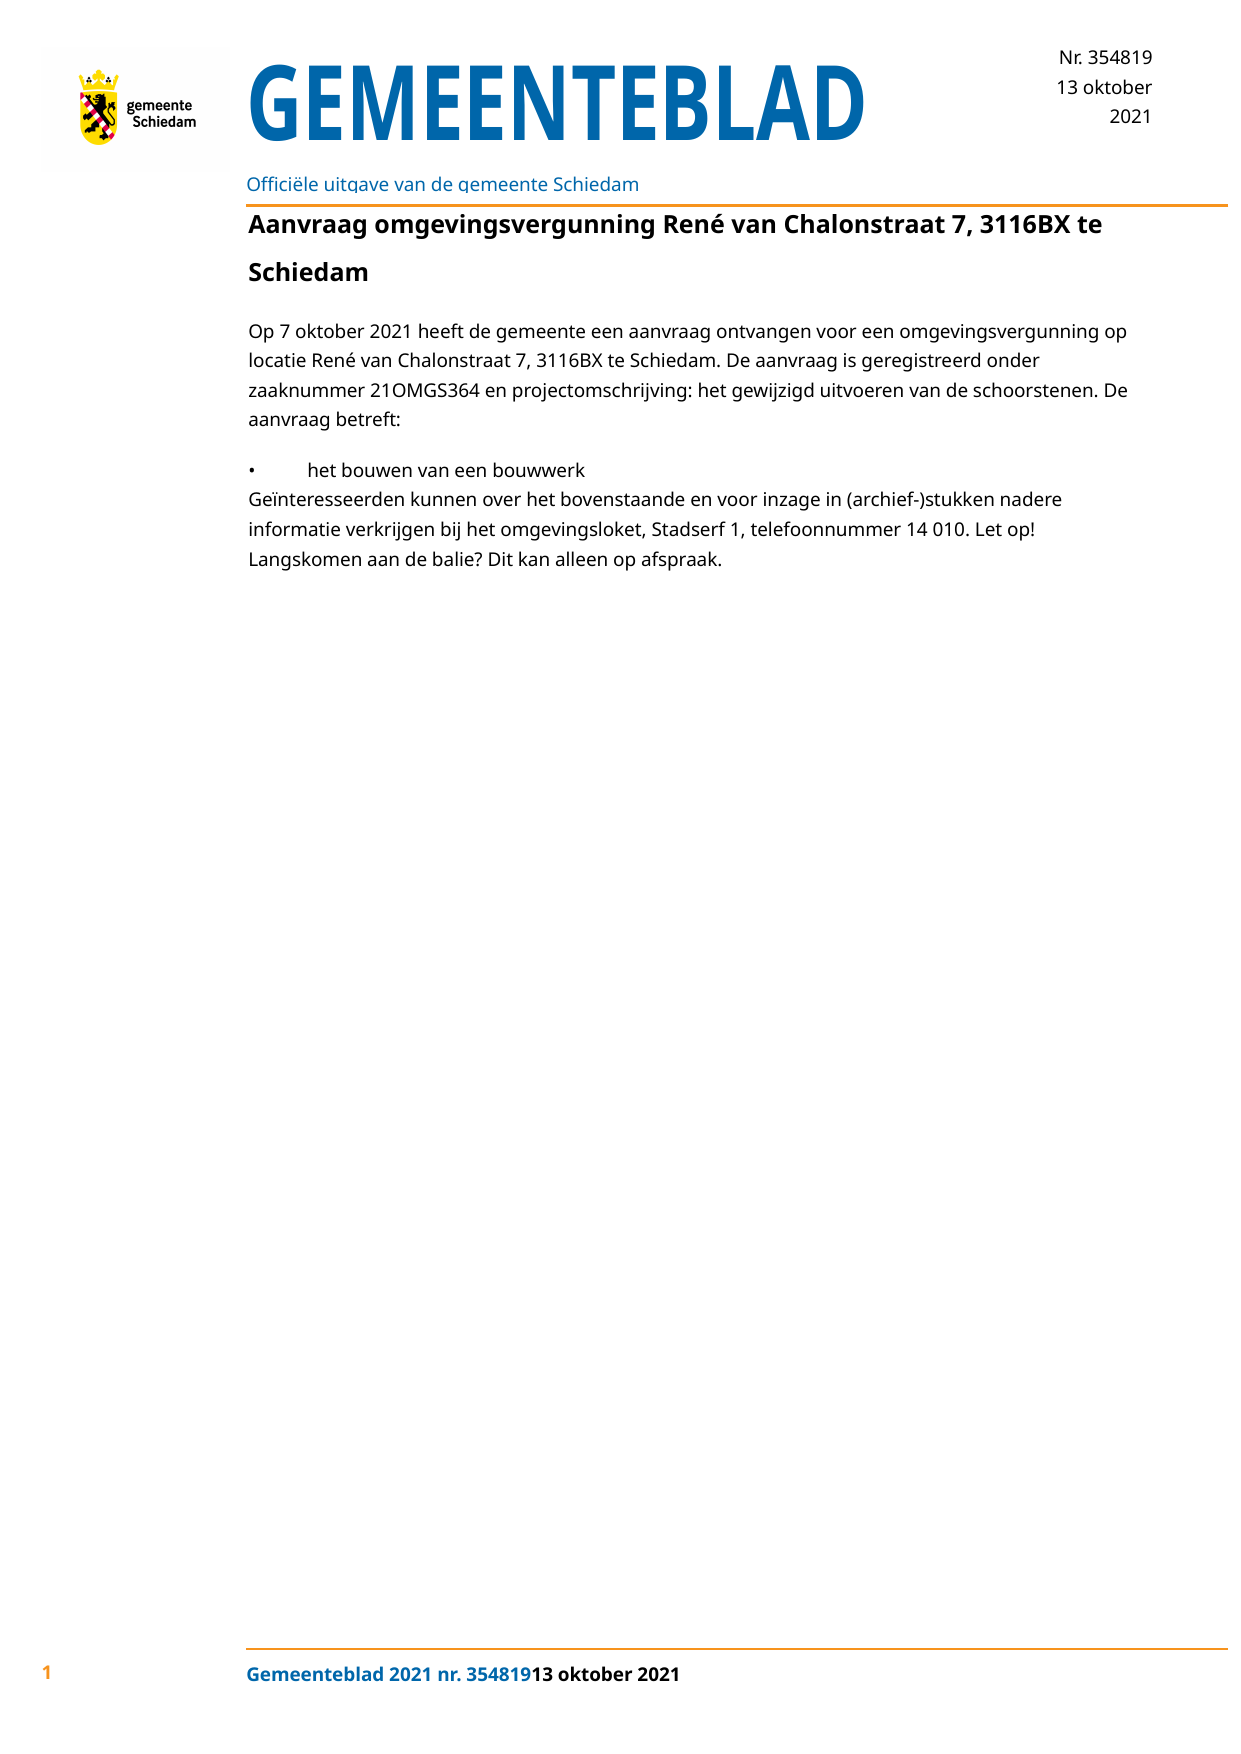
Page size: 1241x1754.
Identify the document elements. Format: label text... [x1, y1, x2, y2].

text Geïnteresseerden kunnen over het bovenstaande en voor inzage in (archief-)stukken nadere informatie verkrijgen bij het omgevingsloket, Stadserf 1, telefoonnummer 14 010. Let op! Langskomen aan de balie? Dit kan alleen op afspraak. [248, 487, 1152, 572]
text Op 7 oktober 2021 heeft de gemeente een aanvraag ontvangen voor een omgevingsvergunning op locatie René van Chalonstraat 7, 3116BX te Schiedam. De aanvraag is geregistreerd onder zaaknummer 21OMGS364 en projectomschrijving: het gewijzigd uitvoeren van de schoorstenen. De aanvraag betreft: [248, 318, 1152, 432]
picture [41, 47, 231, 172]
list het bouwen van een bouwwerk [248, 457, 1152, 483]
text Aanvraag omgevingsvergunning René van Chalonstraat 7, 3116BX te Schiedam [248, 207, 1152, 288]
